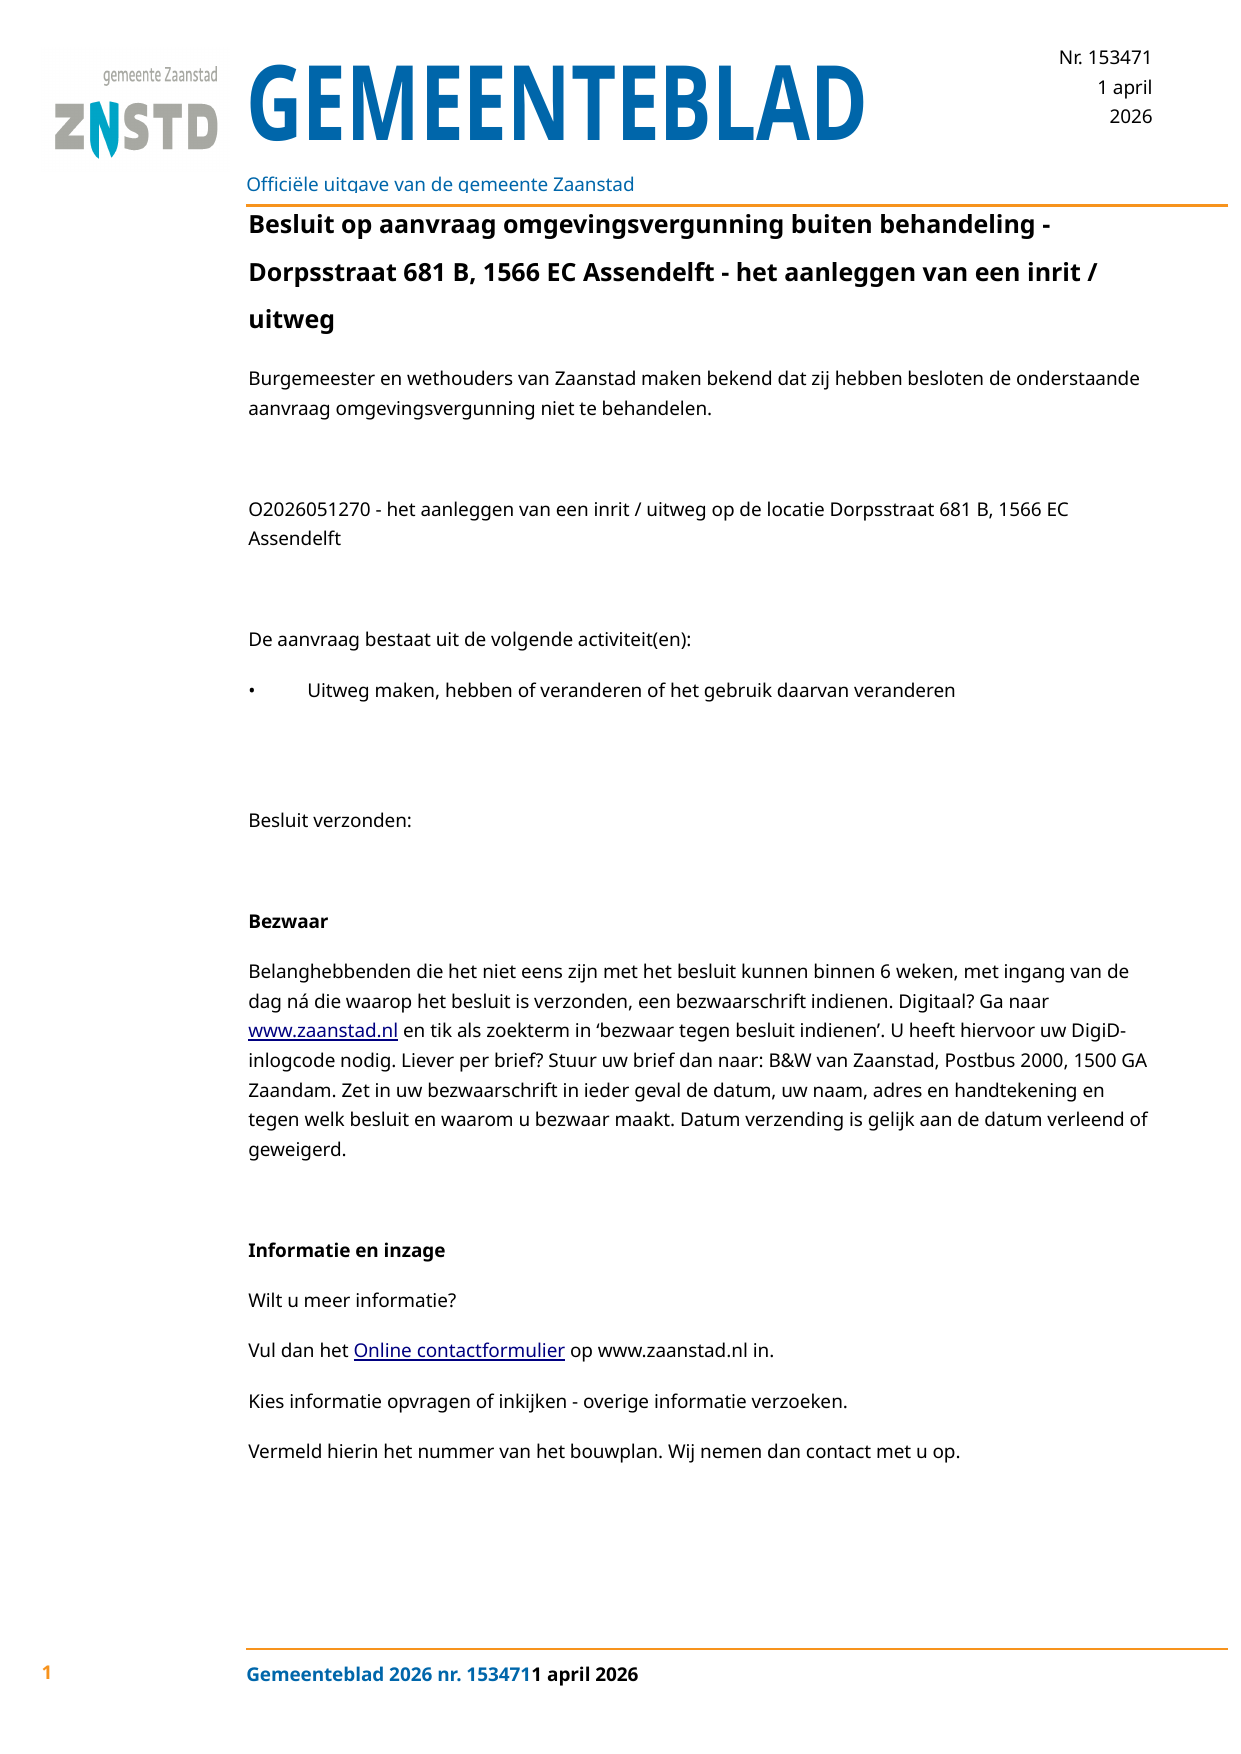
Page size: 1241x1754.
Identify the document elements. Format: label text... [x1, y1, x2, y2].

text Belanghebbenden die het niet eens zijn met het besluit kunnen binnen 6 weken, met ingang van de dag ná die waarop het besluit is verzonden, een bezwaarschrift indienen. Digitaal? Ga naar www.zaanstad.nl en tik als zoekterm in ‘bezwaar tegen besluit indienen’. U heeft hiervoor uw DigiD-inlogcode nodig. Liever per brief? Stuur uw brief dan naar: B&W van Zaanstad, Postbus 2000, 1500 GA Zaandam. Zet in uw bezwaarschrift in ieder geval de datum, uw naam, adres en handtekening en tegen welk besluit en waarom u bezwaar maakt. Datum verzending is gelijk aan de datum verleend of geweigerd. [248, 958, 1152, 1162]
list Uitweg maken, hebben of veranderen of het gebruik daarvan veranderen [248, 677, 1152, 702]
text O2026051270 - het aanleggen van een inrit / uitweg op de locatie Dorpsstraat 681 B, 1566 EC Assendelft [248, 496, 1152, 551]
text De aanvraag bestaat uit de volgende activiteit(en): [248, 626, 1152, 652]
text Besluit op aanvraag omgevingsvergunning buiten behandeling - Dorpsstraat 681 B, 1566 EC Assendelft - het aanleggen van een inrit / uitweg [248, 207, 1152, 336]
text Kies informatie opvragen of inkijken - overige informatie verzoeken. [248, 1388, 1152, 1414]
text Wilt u meer informatie? [248, 1287, 1152, 1313]
text Besluit verzonden: [248, 807, 1152, 833]
text Burgemeester en wethouders van Zaanstad maken bekend dat zij hebben besloten de onderstaande aanvraag omgevingsvergunning niet te behandelen. [248, 366, 1152, 421]
text Informatie en inzage [248, 1237, 1152, 1262]
text Vermeld hierin het nummer van het bouwplan. Wij nemen dan contact met u op. [248, 1438, 1152, 1464]
text Bezwaar [248, 908, 1152, 934]
text Vul dan het Online contactformulier op www.zaanstad.nl in. [248, 1338, 1152, 1363]
picture [41, 47, 231, 172]
